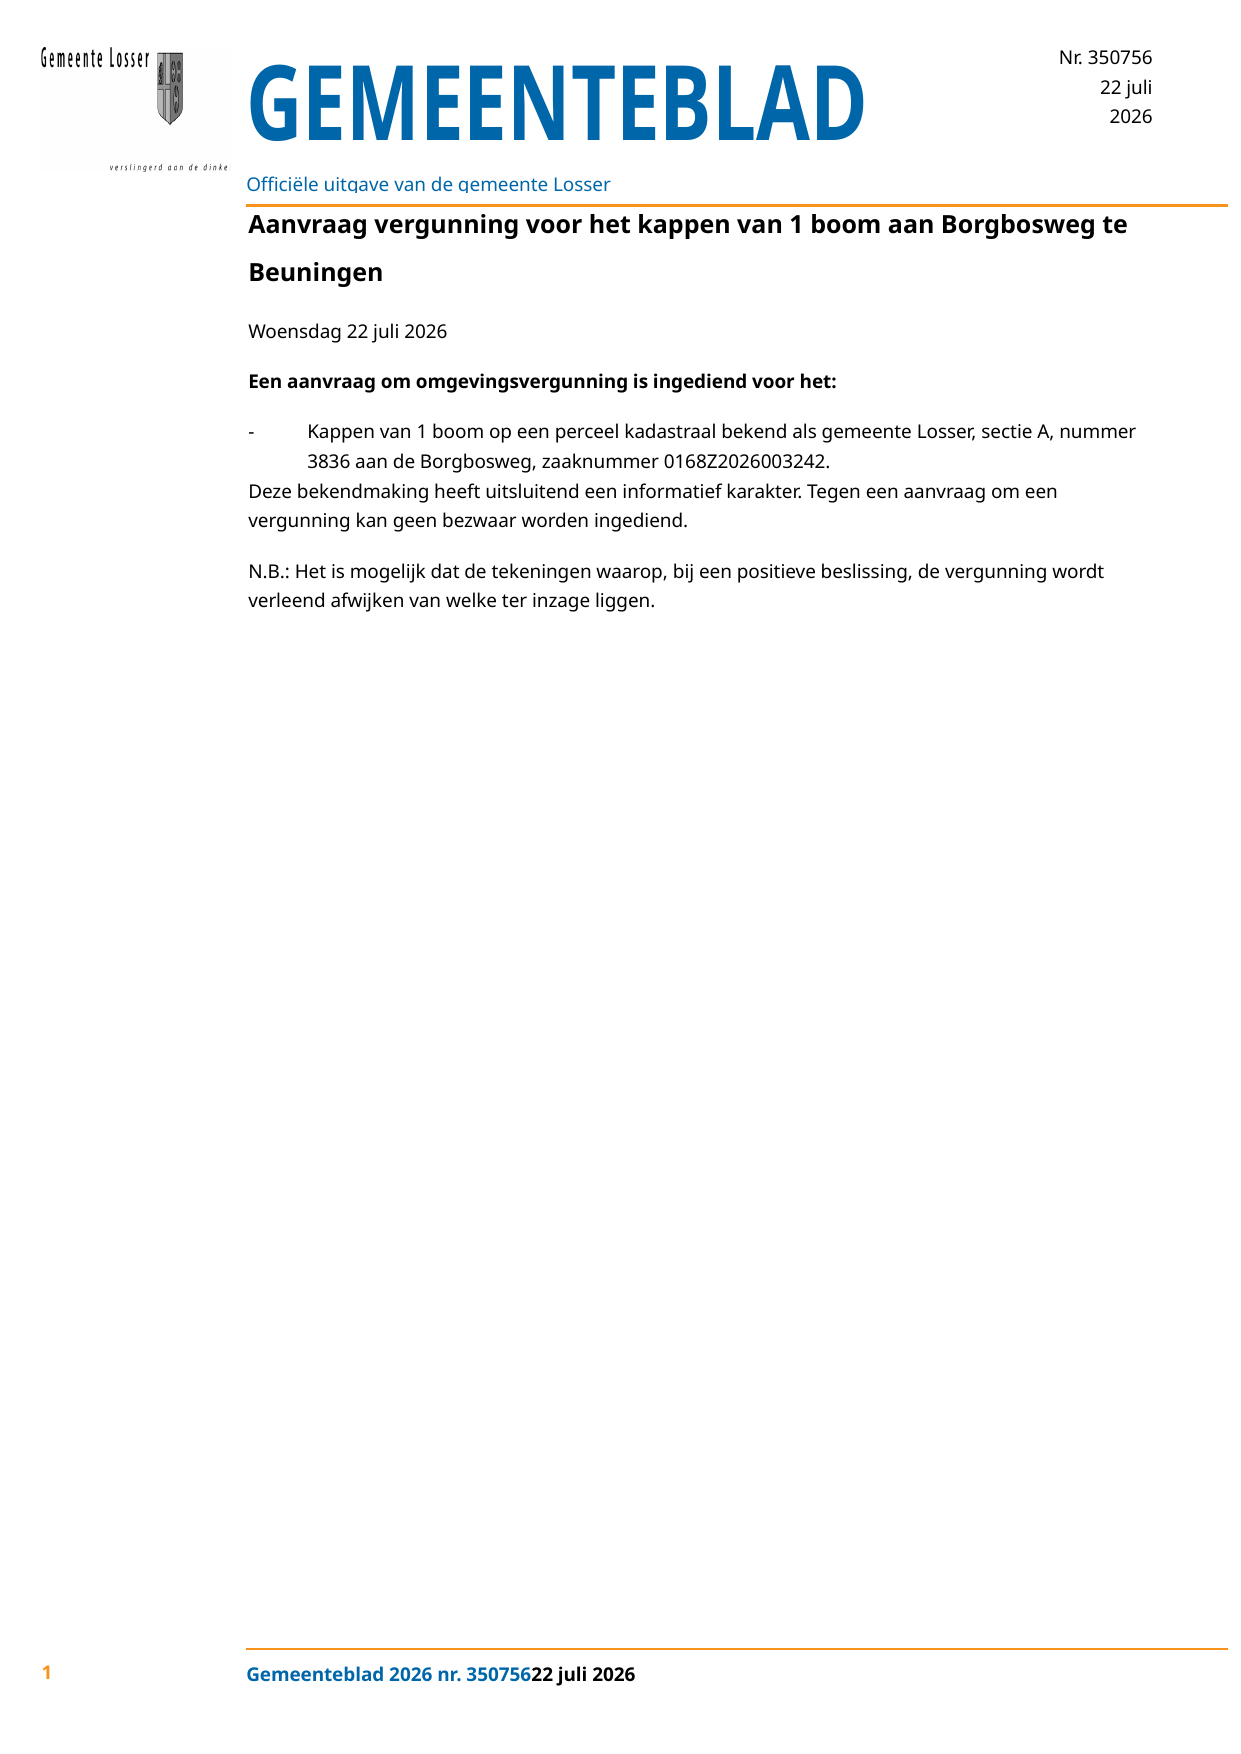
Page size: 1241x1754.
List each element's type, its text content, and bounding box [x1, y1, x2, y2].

picture [41, 47, 231, 172]
text Een aanvraag om omgevingsvergunning is ingediend voor het: [248, 368, 1152, 394]
text Deze bekendmaking heeft uitsluitend een informatief karakter. Tegen een aanvraag om een vergunning kan geen bezwaar worden ingediend. [248, 478, 1152, 533]
text N.B.: Het is mogelijk dat de tekeningen waarop, bij een positieve beslissing, de vergunning wordt verleend afwijken van welke ter inzage liggen. [248, 558, 1152, 613]
list Kappen van 1 boom op een perceel kadastraal bekend als gemeente Losser, sectie A, nummer 3836 aan de Borgbosweg, zaaknummer 0168Z2026003242. [248, 419, 1152, 474]
text Woensdag 22 juli 2026 [248, 318, 1152, 344]
text Aanvraag vergunning voor het kappen van 1 boom aan Borgbosweg te Beuningen [248, 207, 1152, 288]
